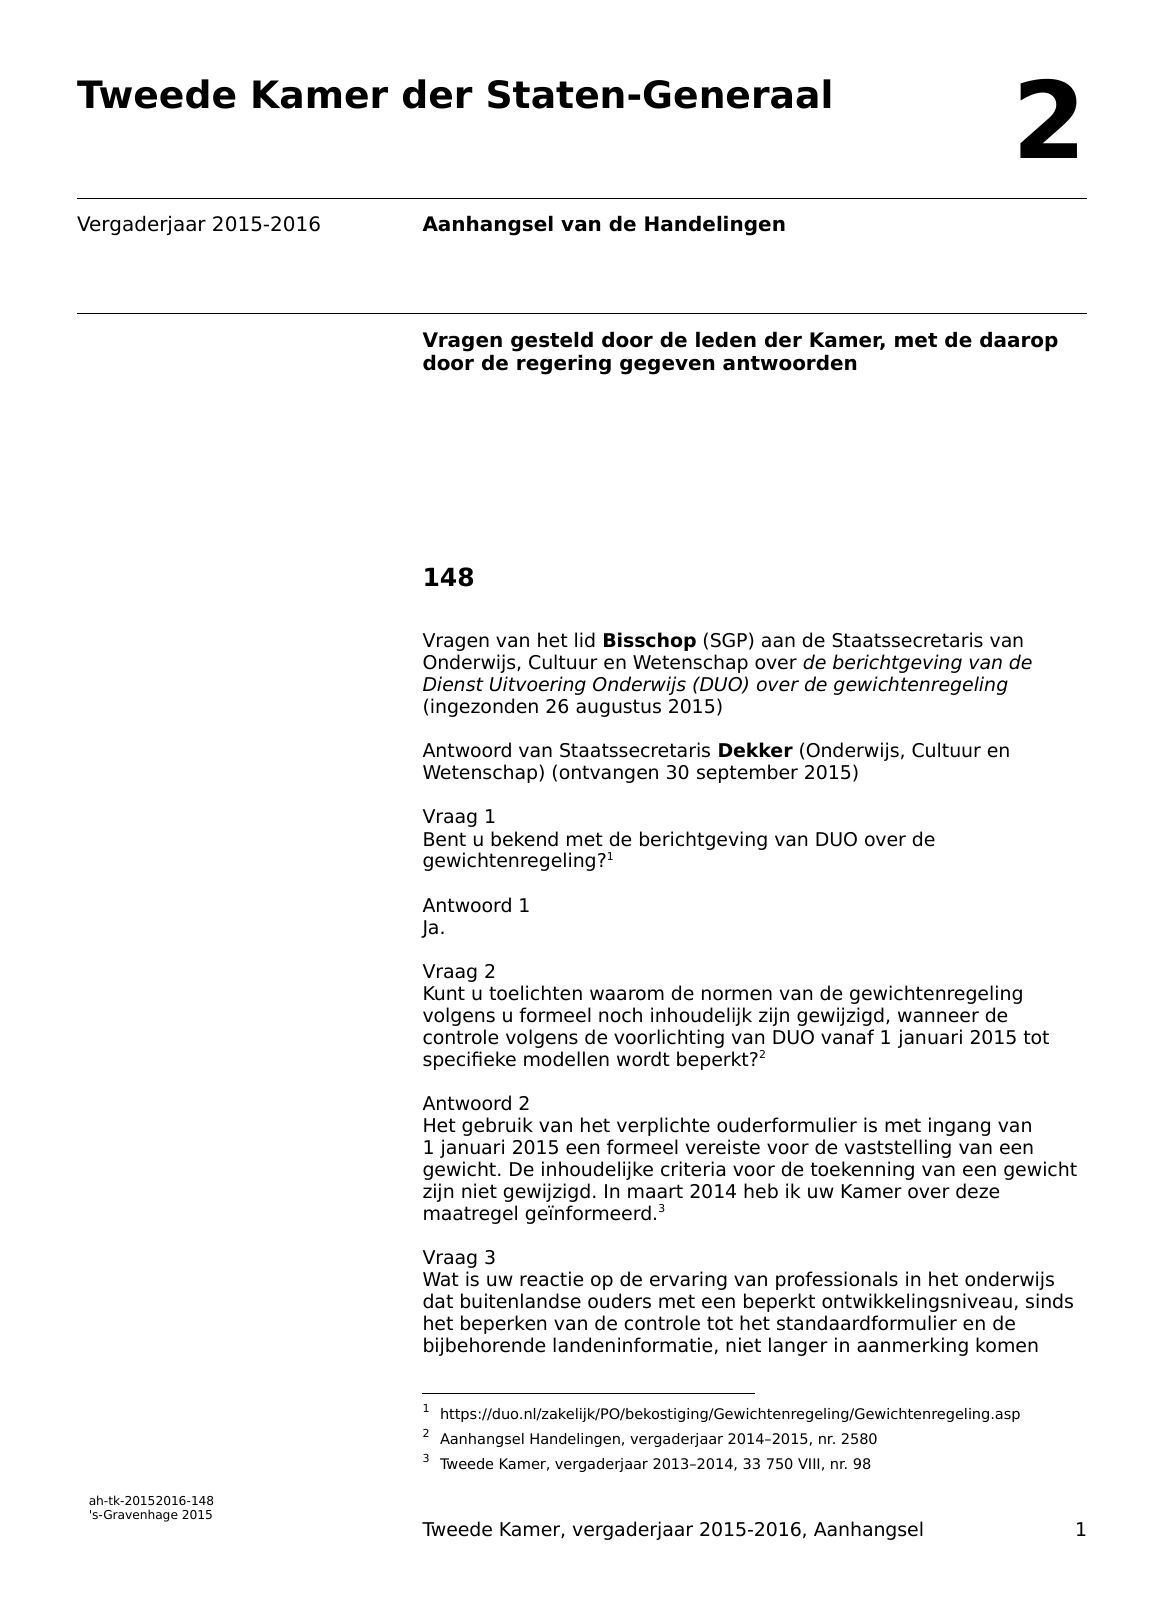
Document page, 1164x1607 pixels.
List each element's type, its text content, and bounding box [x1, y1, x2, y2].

table_header Tweede Kamer der Staten-Generaal [77, 59, 886, 198]
text Antwoord van Staatssecretaris Dekker (Onderwijs, Cultuur en Wetenschap) (ontvangen 30 september 2015) [422, 740, 1087, 784]
text 's-Gravenhage 2015 [88, 1508, 323, 1522]
text Vraag 2 [422, 961, 1087, 983]
table_cell [77, 314, 422, 375]
table_cell Aanhangsel van de Handelingen [422, 199, 1087, 313]
text ah-tk-20152016-148 [88, 1494, 323, 1508]
text Kunt u toelichten waarom de normen van de gewichtenregeling volgens u formeel noch inhoudelijk zijn gewijzigd, wanneer de controle volgens de voorlichting van DUO vanaf 1 januari 2015 tot specifieke modellen wordt beperkt? [422, 983, 1087, 1071]
text Aanhangsel Handelingen, vergaderjaar 2014–2015, nr. 2580 [422, 1427, 1087, 1449]
text Ja. [422, 917, 1087, 938]
text 148 [422, 563, 1087, 592]
table_header 2 [886, 59, 1087, 198]
text Vragen van het lid Bisschop (SGP) aan de Staatssecretaris van Onderwijs, Cultuur en Wetenschap over de berichtgeving van de Dienst Uitvoering Onderwijs (DUO) over de gewichtenregeling (ingezonden 26 augustus 2015) [422, 630, 1087, 718]
table_cell Vergaderjaar 2015-2016 [77, 199, 422, 313]
text https://duo.nl/zakelijk/PO/bekostiging/Gewichtenregeling/Gewichtenregeling.asp [422, 1402, 1087, 1424]
text Tweede Kamer, vergaderjaar 2013–2014, 33 750 VIII, nr. 98 [422, 1452, 1087, 1474]
text Het gebruik van het verplichte ouderformulier is met ingang van 1 januari 2015 een formeel vereiste voor de vaststelling van een gewicht. De inhoudelijke criteria voor de toekenning van een gewicht zijn niet gewijzigd. In maart 2014 heb ik uw Kamer over deze maatregel geïnformeerd. [422, 1115, 1087, 1225]
text Bent u bekend met de berichtgeving van DUO over de gewichtenregeling? [422, 828, 1087, 872]
table_cell Vragen gesteld door de leden der Kamer, met de daarop door de regering gegeven antwoorden [422, 314, 1087, 375]
text Vraag 3 [422, 1247, 1087, 1269]
text Wat is uw reactie op de ervaring van professionals in het onderwijs dat buitenlandse ouders met een beperkt ontwikkelingsniveau, sinds het beperken van de controle tot het standaardformulier en de bijbehorende landeninformatie, niet langer in aanmerking komen [422, 1269, 1087, 1357]
text Antwoord 1 [422, 894, 1087, 917]
text Antwoord 2 [422, 1093, 1087, 1115]
text Vraag 1 [422, 806, 1087, 828]
